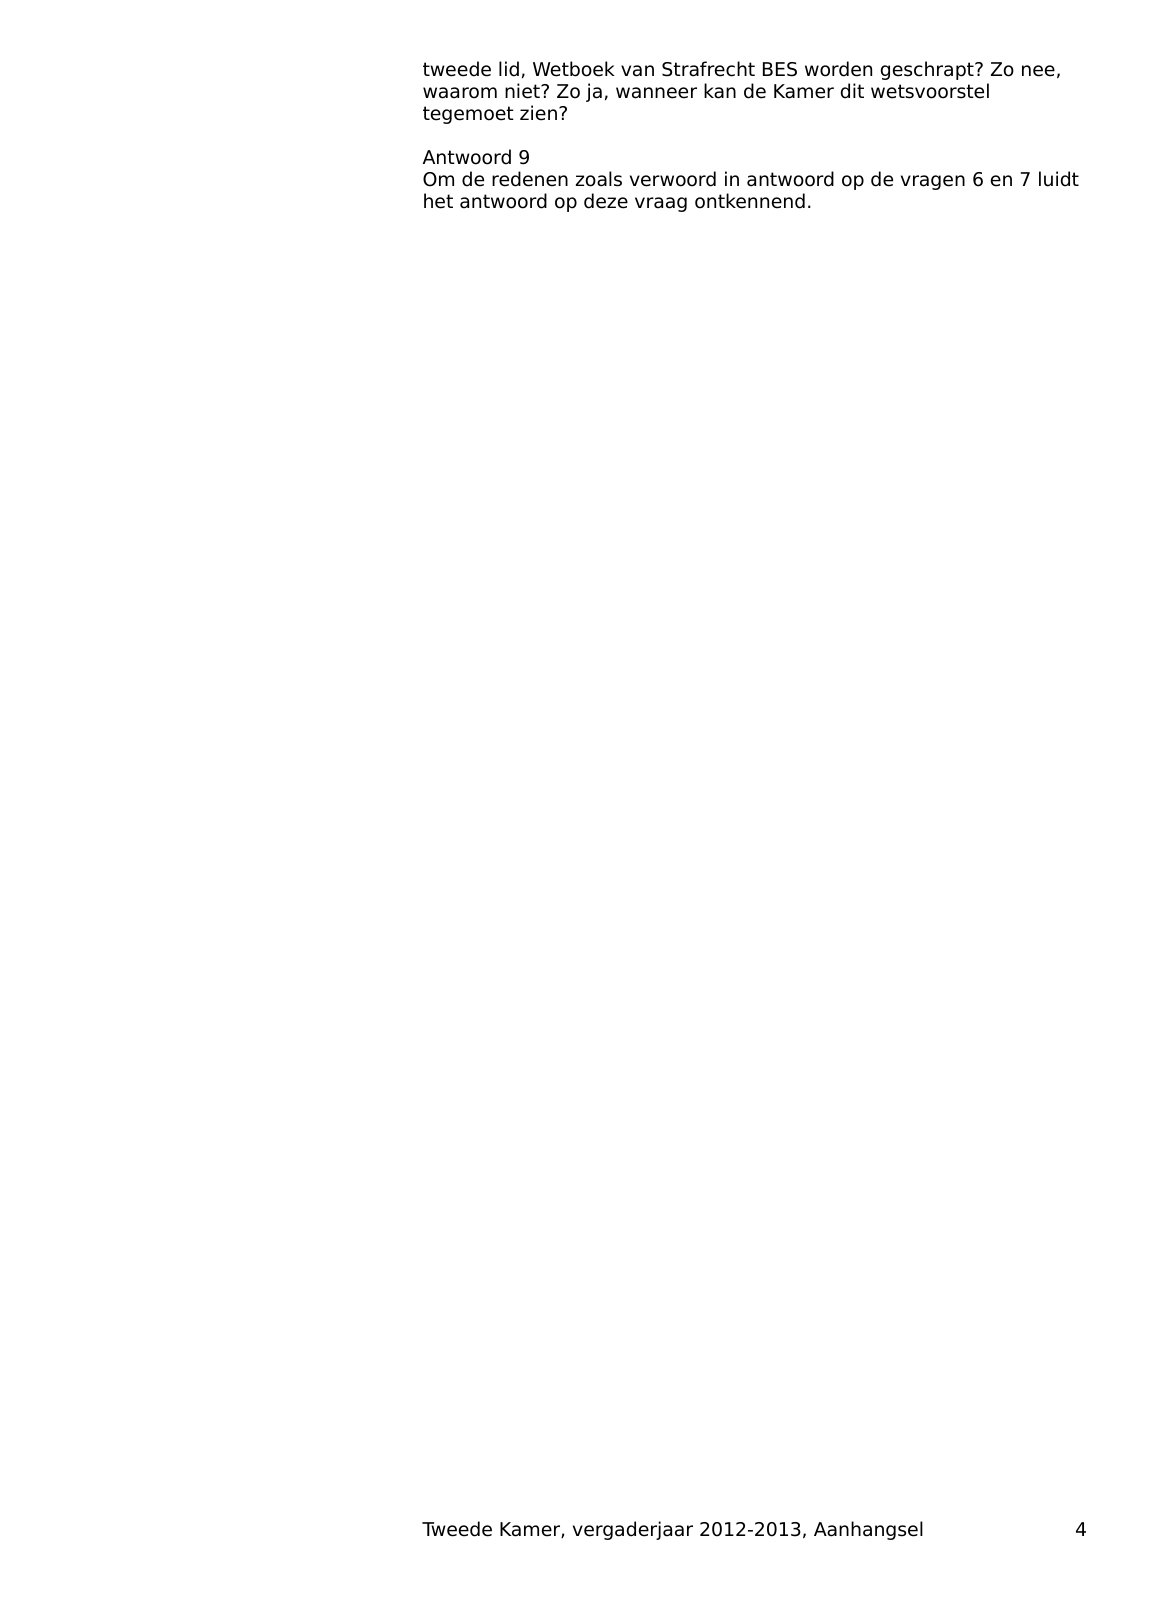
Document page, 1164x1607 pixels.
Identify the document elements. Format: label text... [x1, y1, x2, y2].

text Om de redenen zoals verwoord in antwoord op de vragen 6 en 7 luidt het antwoord op deze vraag ontkennend. [422, 169, 1087, 213]
text tweede lid, Wetboek van Strafrecht BES worden geschrapt? Zo nee, waarom niet? Zo ja, wanneer kan de Kamer dit wetsvoorstel tegemoet zien? [422, 59, 1087, 125]
text Antwoord 9 [422, 147, 1087, 169]
